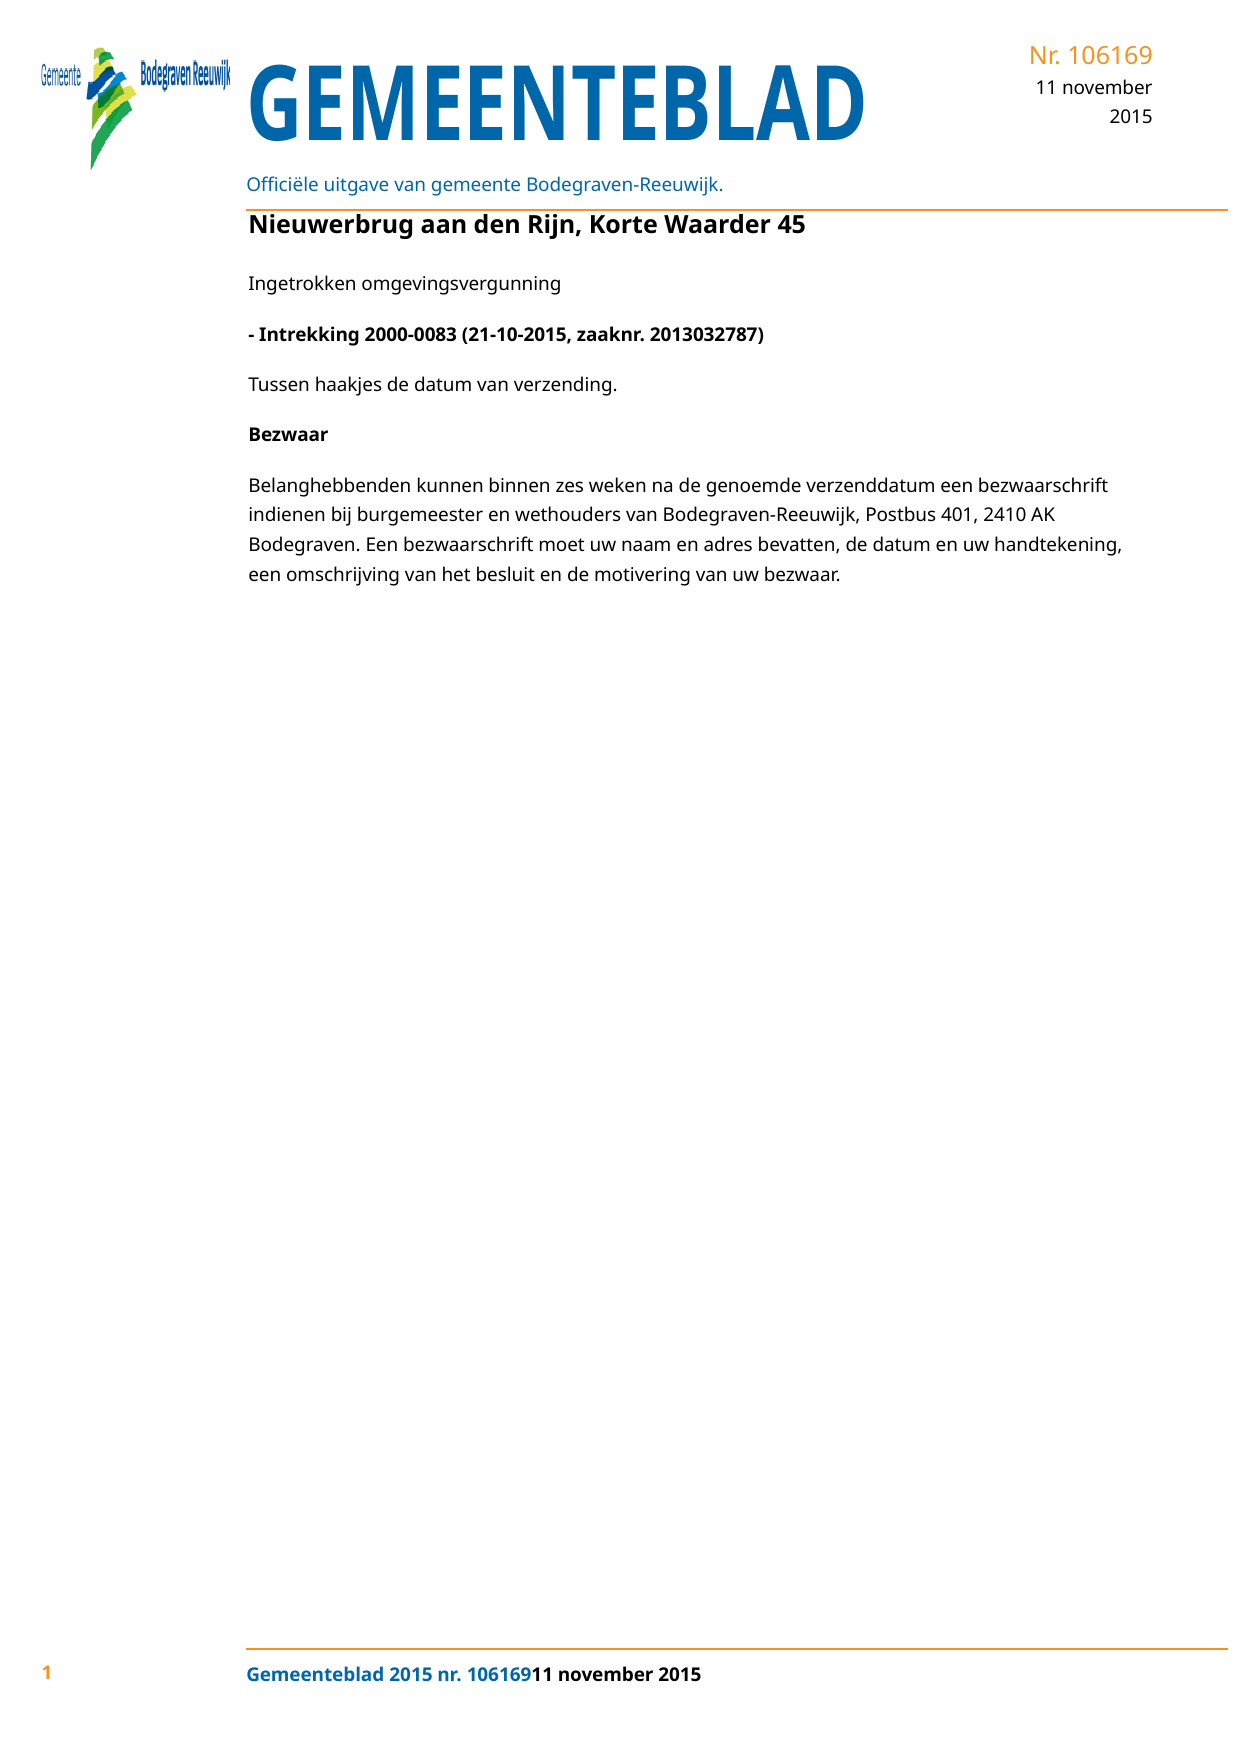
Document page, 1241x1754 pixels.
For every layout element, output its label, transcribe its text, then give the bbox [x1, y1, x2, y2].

text Bezwaar [248, 422, 1152, 447]
text Belanghebbenden kunnen binnen zes weken na de genoemde verzenddatum een bezwaarschrift indienen bij burgemeester en wethouders van Bodegraven-Reeuwijk, Postbus 401, 2410 AK Bodegraven. Een bezwaarschrift moet uw naam en adres bevatten, de datum en uw handtekening, een omschrijving van het besluit en de motivering van uw bezwaar. [248, 472, 1152, 586]
text - Intrekking 2000‑0083 (21‑10‑2015, zaaknr. 2013032787) [248, 321, 1152, 346]
text Ingetrokken omgevingsvergunning [248, 270, 1152, 296]
text Tussen haakjes de datum van verzending. [248, 371, 1152, 397]
picture [41, 47, 231, 172]
text Nieuwerbrug aan den Rijn, Korte Waarder 45 [248, 211, 1152, 241]
